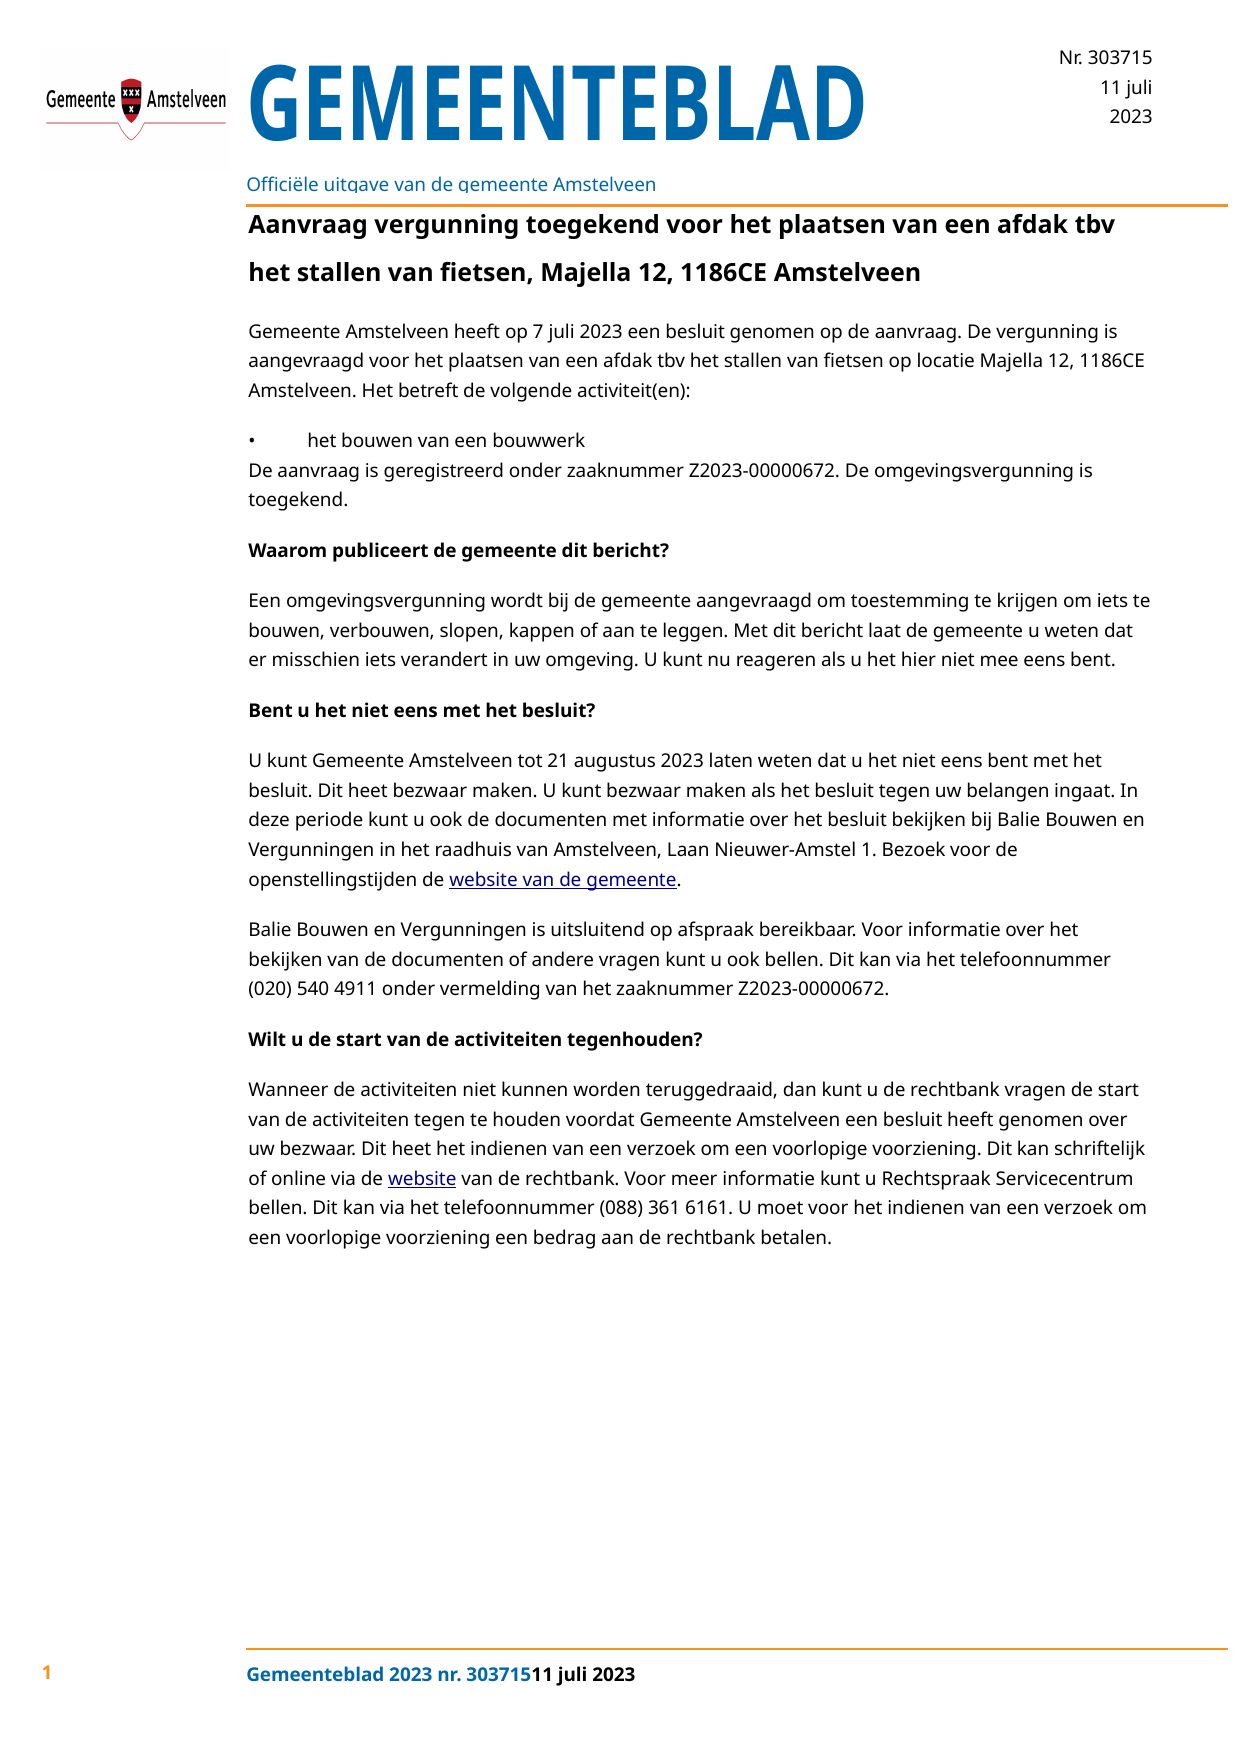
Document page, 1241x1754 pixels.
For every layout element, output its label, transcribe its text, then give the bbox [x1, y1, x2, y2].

text Waarom publiceert de gemeente dit bericht? [248, 537, 1152, 563]
text Wanneer de activiteiten niet kunnen worden teruggedraaid, dan kunt u de rechtbank vragen de start van de activiteiten tegen te houden voordat Gemeente Amstelveen een besluit heeft genomen over uw bezwaar. Dit heet het indienen van een verzoek om een voorlopige voorziening. Dit kan schriftelijk of online via de website van de rechtbank. Voor meer informatie kunt u Rechtspraak Servicecentrum bellen. Dit kan via het telefoonnummer (088) 361 6161. U moet voor het indienen van een verzoek om een voorlopige voorziening een bedrag aan de rechtbank betalen. [248, 1076, 1152, 1250]
text De aanvraag is geregistreerd onder zaaknummer Z2023-00000672. De omgevingsvergunning is toegekend. [248, 457, 1152, 512]
list het bouwen van een bouwwerk [248, 427, 1152, 453]
text Bent u het niet eens met het besluit? [248, 697, 1152, 723]
text Aanvraag vergunning toegekend voor het plaatsen van een afdak tbv het stallen van fietsen, Majella 12, 1186CE Amstelveen [248, 207, 1152, 288]
text Een omgevingsvergunning wordt bij de gemeente aangevraagd om toestemming te krijgen om iets te bouwen, verbouwen, slopen, kappen of aan te leggen. Met dit bericht laat de gemeente u weten dat er misschien iets verandert in uw omgeving. U kunt nu reageren als u het hier niet mee eens bent. [248, 587, 1152, 672]
picture [41, 47, 231, 172]
text Gemeente Amstelveen heeft op 7 juli 2023 een besluit genomen op de aanvraag. De vergunning is aangevraagd voor het plaatsen van een afdak tbv het stallen van fietsen op locatie Majella 12, 1186CE Amstelveen. Het betreft de volgende activiteit(en): [248, 318, 1152, 403]
text U kunt Gemeente Amstelveen tot 21 augustus 2023 laten weten dat u het niet eens bent met het besluit. Dit heet bezwaar maken. U kunt bezwaar maken als het besluit tegen uw belangen ingaat. In deze periode kunt u ook de documenten met informatie over het besluit bekijken bij Balie Bouwen en Vergunningen in het raadhuis van Amstelveen, Laan Nieuwer-Amstel 1. Bezoek voor de openstellingstijden de website van de gemeente. [248, 747, 1152, 892]
text Balie Bouwen en Vergunningen is uitsluitend op afspraak bereikbaar. Voor informatie over het bekijken van de documenten of andere vragen kunt u ook bellen. Dit kan via het telefoonnummer (020) 540 4911 onder vermelding van het zaaknummer Z2023-00000672. [248, 916, 1152, 1001]
text Wilt u de start van de activiteiten tegenhouden? [248, 1026, 1152, 1052]
